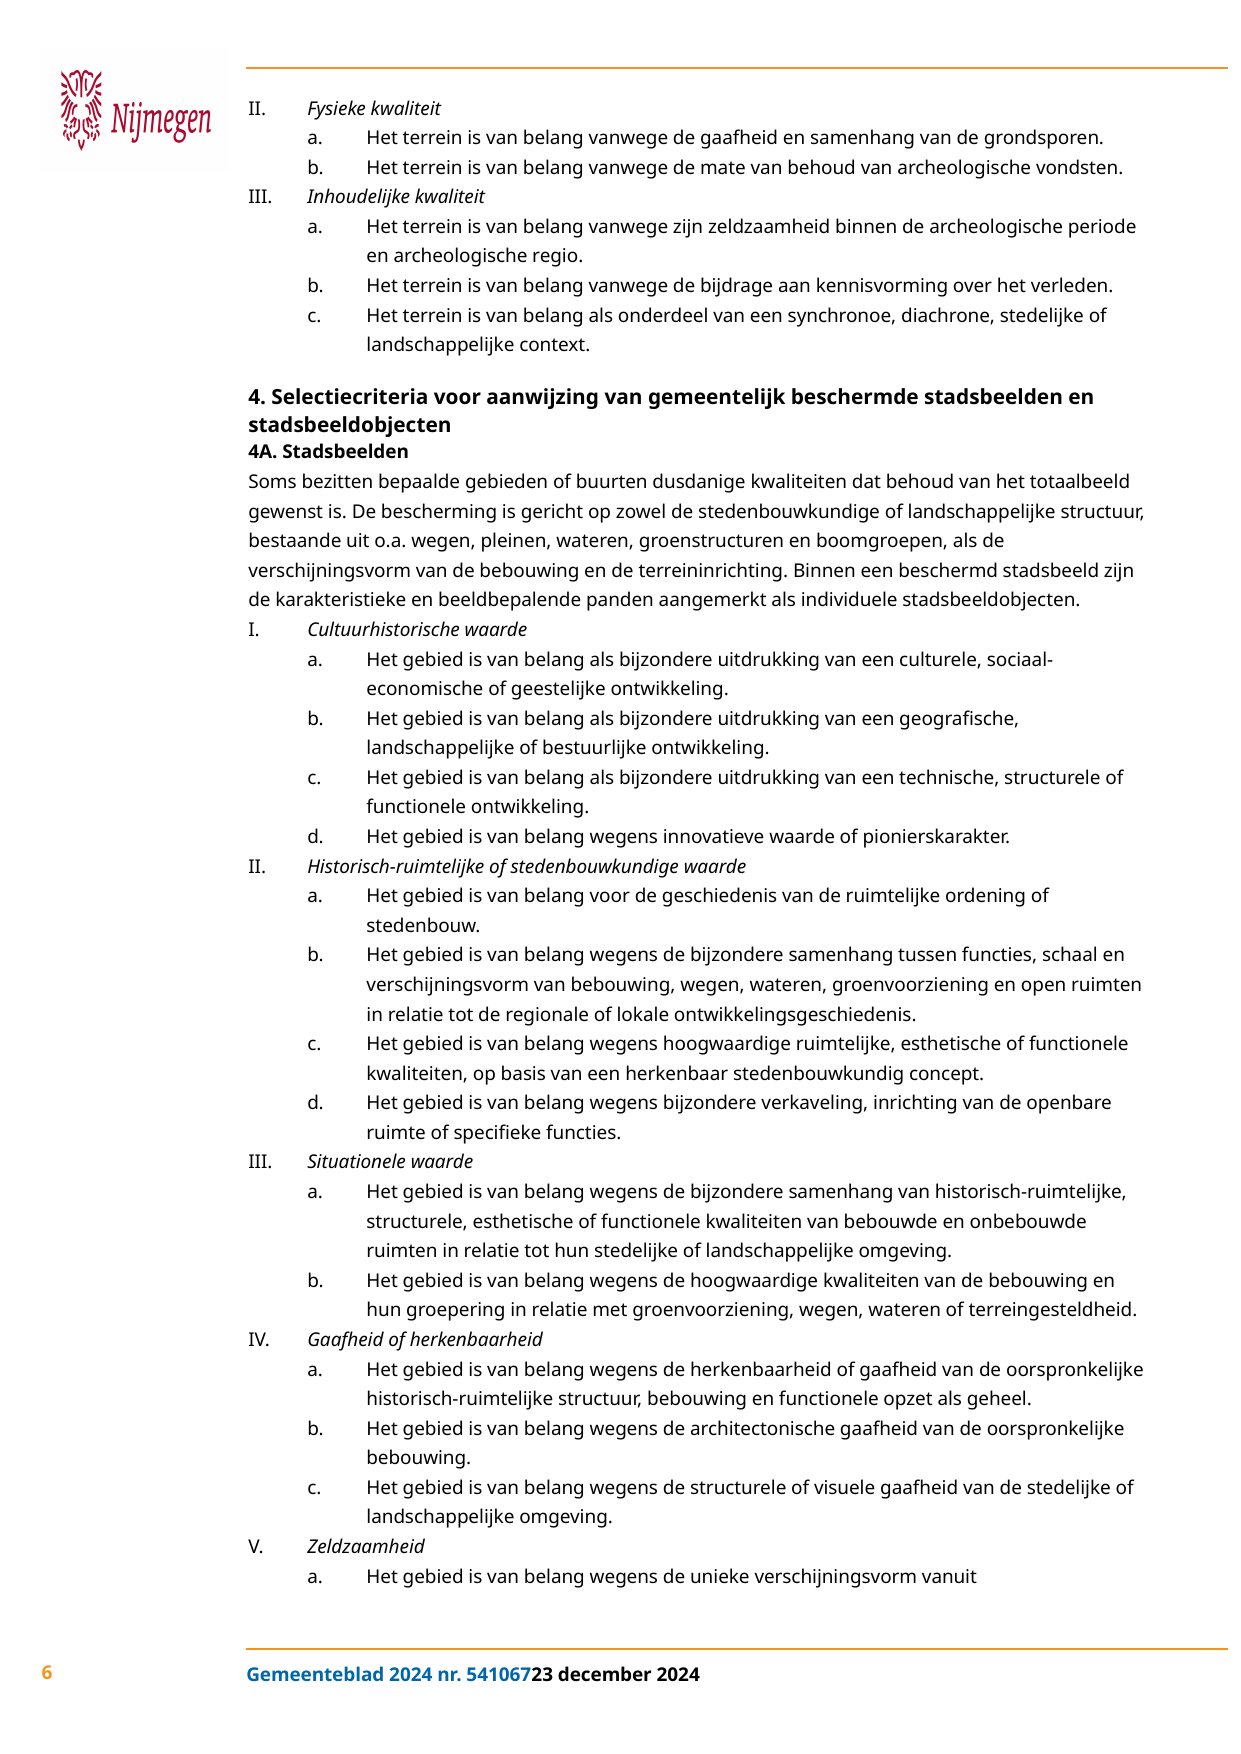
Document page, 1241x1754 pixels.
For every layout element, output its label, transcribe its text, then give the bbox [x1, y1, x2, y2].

list Cultuurhistorische waarde [248, 616, 1152, 642]
list Het gebied is van belang wegens de unieke verschijningsvorm vanuit [307, 1563, 1152, 1589]
list Het gebied is van belang wegens de bijzondere samenhang tussen functies, schaal en verschijningsvorm van bebouwing, wegen, wateren, groenvoorziening en open ruimten in relatie tot de regionale of lokale ontwikkelingsgeschiedenis. [307, 942, 1152, 1027]
list Het terrein is van belang als onderdeel van een synchronoe, diachrone, stedelijke of landschappelijke context. [307, 302, 1152, 357]
list Het gebied is van belang wegens innovatieve waarde of pionierskarakter. [307, 823, 1152, 849]
list Het gebied is van belang wegens bijzondere verkaveling, inrichting van de openbare ruimte of specifieke functies. [307, 1089, 1152, 1145]
list Inhoudelijke kwaliteit [248, 183, 1152, 209]
list Het gebied is van belang als bijzondere uitdrukking van een geografische, landschappelijke of bestuurlijke ontwikkeling. [307, 705, 1152, 760]
list Het terrein is van belang vanwege zijn zeldzaamheid binnen de archeologische periode en archeologische regio. [307, 213, 1152, 268]
list Het gebied is van belang wegens de bijzondere samenhang van historisch-ruimtelijke, structurele, esthetische of functionele kwaliteiten van bebouwde en onbebouwde ruimten in relatie tot hun stedelijke of landschappelijke omgeving. [307, 1178, 1152, 1263]
list Zeldzaamheid [248, 1533, 1152, 1559]
text 4. Selectiecriteria voor aanwijzing van gemeentelijk beschermde stadsbeelden en stadsbeeldobjecten [248, 382, 1152, 439]
list Het gebied is van belang wegens de structurele of visuele gaafheid van de stedelijke of landschappelijke omgeving. [307, 1474, 1152, 1529]
list Fysieke kwaliteit [248, 95, 1152, 121]
list Het gebied is van belang wegens de herkenbaarheid of gaafheid van de oorspronkelijke historisch-ruimtelijke structuur, bebouwing en functionele opzet als geheel. [307, 1356, 1152, 1411]
text 4A. Stadsbeelden [248, 439, 1152, 464]
picture [41, 47, 231, 172]
list Het gebied is van belang als bijzondere uitdrukking van een culturele, sociaal-economische of geestelijke ontwikkeling. [307, 646, 1152, 701]
list Het gebied is van belang wegens de architectonische gaafheid van de oorspronkelijke bebouwing. [307, 1415, 1152, 1470]
list Situationele waarde [248, 1149, 1152, 1174]
list Historisch-ruimtelijke of stedenbouwkundige waarde [248, 853, 1152, 879]
list Het gebied is van belang wegens de hoogwaardige kwaliteiten van de bebouwing en hun groepering in relatie met groenvoorziening, wegen, wateren of terreingesteldheid. [307, 1267, 1152, 1322]
list Het terrein is van belang vanwege de mate van behoud van archeologische vondsten. [307, 154, 1152, 180]
text Soms bezitten bepaalde gebieden of buurten dusdanige kwaliteiten dat behoud van het totaalbeeld gewenst is. De bescherming is gericht op zowel de stedenbouwkundige of landschappelijke structuur, bestaande uit o.a. wegen, pleinen, wateren, groenstructuren en boomgroepen, als de verschijningsvorm van de bebouwing en de terreininrichting. Binnen een beschermd stadsbeeld zijn de karakteristieke en beeldbepalende panden aangemerkt als individuele stadsbeeldobjecten. [248, 468, 1152, 612]
list Gaafheid of herkenbaarheid [248, 1326, 1152, 1352]
list Het terrein is van belang vanwege de bijdrage aan kennisvorming over het verleden. [307, 272, 1152, 298]
list Het gebied is van belang wegens hoogwaardige ruimtelijke, esthetische of functionele kwaliteiten, op basis van een herkenbaar stedenbouwkundig concept. [307, 1030, 1152, 1086]
list Het terrein is van belang vanwege de gaafheid en samenhang van de grondsporen. [307, 124, 1152, 150]
list Het gebied is van belang als bijzondere uitdrukking van een technische, structurele of functionele ontwikkeling. [307, 764, 1152, 819]
list Het gebied is van belang voor de geschiedenis van de ruimtelijke ordening of stedenbouw. [307, 882, 1152, 938]
